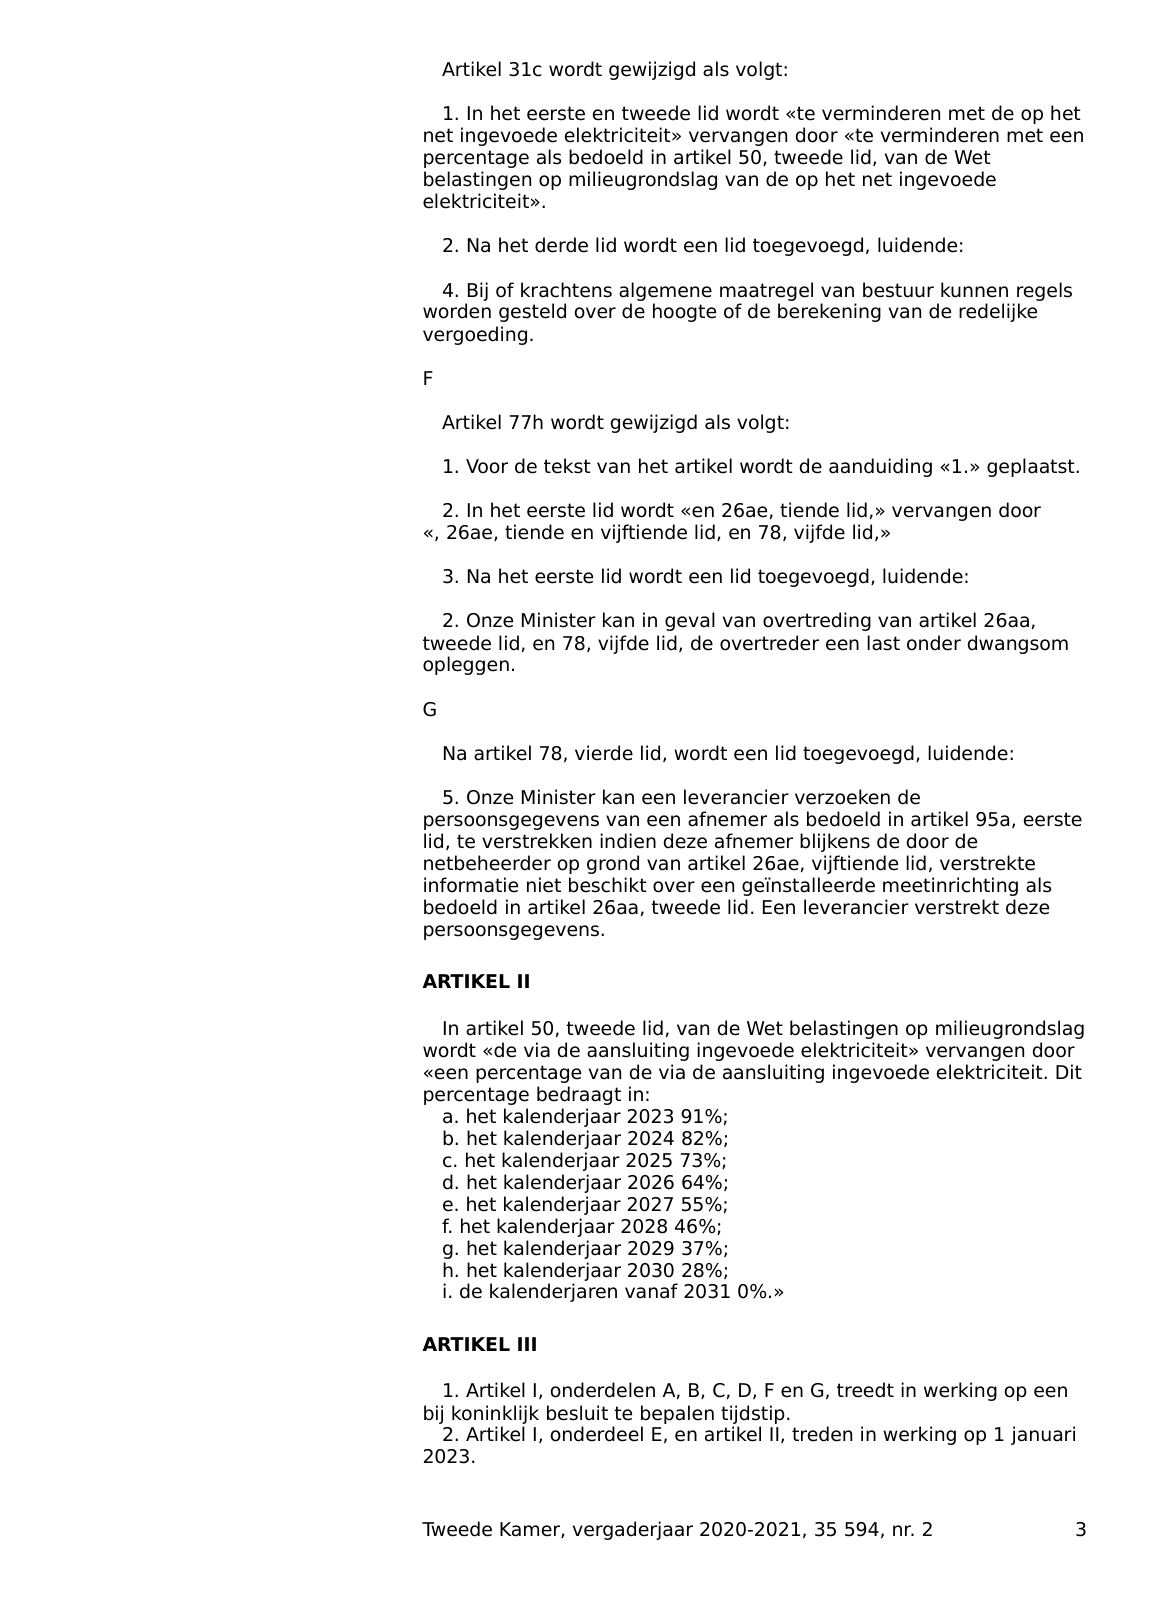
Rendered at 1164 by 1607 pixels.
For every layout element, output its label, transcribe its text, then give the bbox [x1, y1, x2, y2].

text a. het kalenderjaar 2023 91%; [422, 1106, 1087, 1128]
subtitle ARTIKEL II [422, 971, 1087, 993]
text h. het kalenderjaar 2030 28%; [422, 1259, 1087, 1281]
subtitle ARTIKEL III [422, 1333, 1087, 1355]
text 3. Na het eerste lid wordt een lid toegevoegd, luidende: [422, 566, 1087, 588]
text 1. Artikel I, onderdelen A, B, C, D, F en G, treedt in werking op een bij koninklijk besluit te bepalen tijdstip. [422, 1380, 1087, 1424]
text 5. Onze Minister kan een leverancier verzoeken de persoonsgegevens van een afnemer als bedoeld in artikel 95a, eerste lid, te verstrekken indien deze afnemer blijkens de door de netbeheerder op grond van artikel 26ae, vijftiende lid, verstrekte informatie niet beschikt over een geïnstalleerde meetinrichting als bedoeld in artikel 26aa, tweede lid. Een leverancier verstrekt deze persoonsgegevens. [422, 787, 1087, 941]
text c. het kalenderjaar 2025 73%; [422, 1149, 1087, 1172]
text 2. Na het derde lid wordt een lid toegevoegd, luidende: [422, 235, 1087, 257]
text 1. Voor de tekst van het artikel wordt de aanduiding «1.» geplaatst. [422, 456, 1087, 478]
text 4. Bij of krachtens algemene maatregel van bestuur kunnen regels worden gesteld over de hoogte of de berekening van de redelijke vergoeding. [422, 279, 1087, 345]
text Artikel 31c wordt gewijzigd als volgt: [422, 59, 1087, 81]
text f. het kalenderjaar 2028 46%; [422, 1216, 1087, 1237]
text e. het kalenderjaar 2027 55%; [422, 1193, 1087, 1216]
text d. het kalenderjaar 2026 64%; [422, 1172, 1087, 1193]
text i. de kalenderjaren vanaf 2031 0%.» [422, 1281, 1087, 1303]
text 2. In het eerste lid wordt «en 26ae, tiende lid,» vervangen door «, 26ae, tiende en vijftiende lid, en 78, vijfde lid,» [422, 500, 1087, 544]
text F [422, 368, 1087, 389]
text b. het kalenderjaar 2024 82%; [422, 1128, 1087, 1149]
text Artikel 77h wordt gewijzigd als volgt: [422, 412, 1087, 434]
text g. het kalenderjaar 2029 37%; [422, 1237, 1087, 1259]
text Na artikel 78, vierde lid, wordt een lid toegevoegd, luidende: [422, 743, 1087, 765]
text In artikel 50, tweede lid, van de Wet belastingen op milieugrondslag wordt «de via de aansluiting ingevoede elektriciteit» vervangen door «een percentage van de via de aansluiting ingevoede elektriciteit. Dit percentage bedraagt in: [422, 1018, 1087, 1106]
text 2. Artikel I, onderdeel E, en artikel II, treden in werking op 1 januari 2023. [422, 1424, 1087, 1468]
text 2. Onze Minister kan in geval van overtreding van artikel 26aa, tweede lid, en 78, vijfde lid, de overtreder een last onder dwangsom opleggen. [422, 610, 1087, 676]
text G [422, 698, 1087, 721]
text 1. In het eerste en tweede lid wordt «te verminderen met de op het net ingevoede elektriciteit» vervangen door «te verminderen met een percentage als bedoeld in artikel 50, tweede lid, van de Wet belastingen op milieugrondslag van de op het net ingevoede elektriciteit». [422, 103, 1087, 213]
